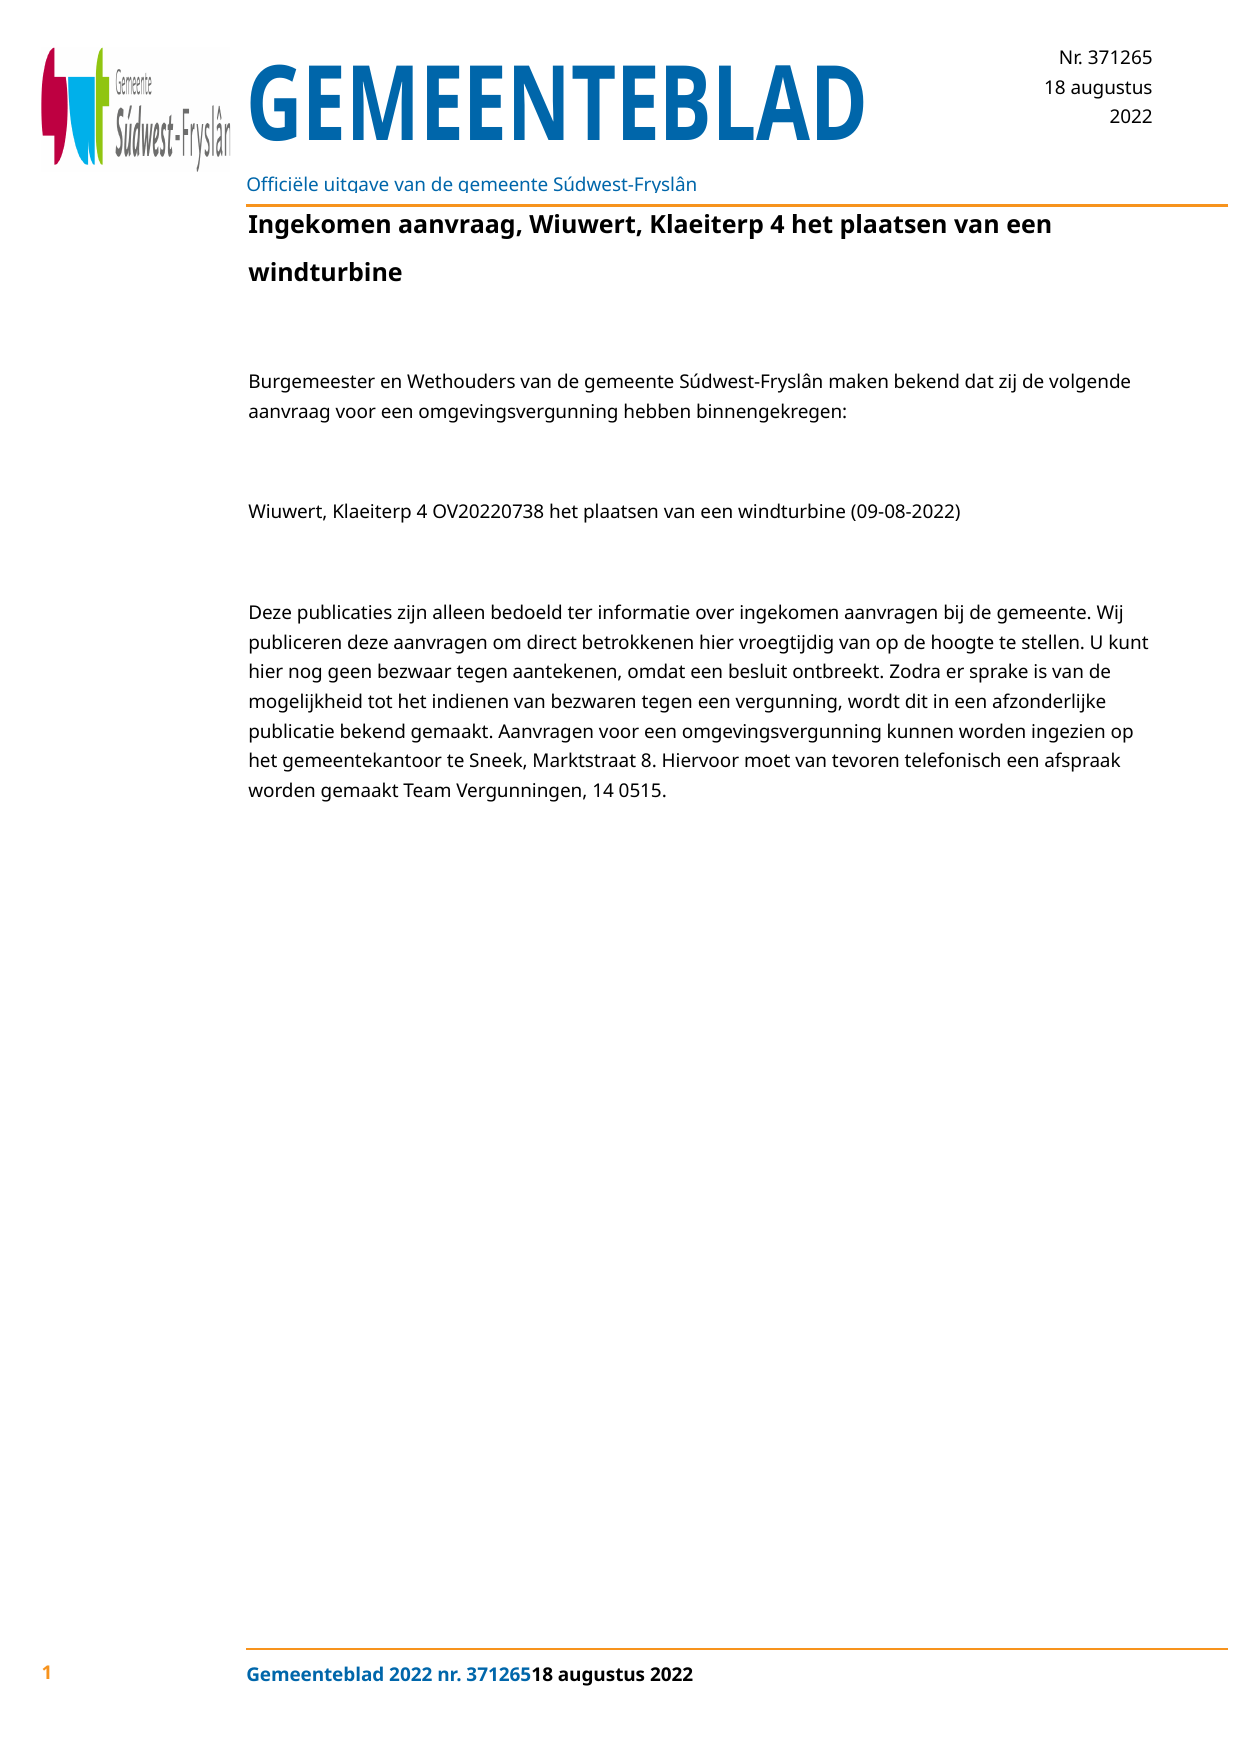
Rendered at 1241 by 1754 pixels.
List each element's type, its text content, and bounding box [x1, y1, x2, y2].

text Deze publicaties zijn alleen bedoeld ter informatie over ingekomen aanvragen bij de gemeente. Wij publiceren deze aanvragen om direct betrokkenen hier vroegtijdig van op de hoogte te stellen. U kunt hier nog geen bezwaar tegen aantekenen, omdat een besluit ontbreekt. Zodra er sprake is van de mogelijkheid tot het indienen van bezwaren tegen een vergunning, wordt dit in een afzonderlijke publicatie bekend gemaakt. Aanvragen voor een omgevingsvergunning kunnen worden ingezien op het gemeentekantoor te Sneek, Marktstraat 8. Hiervoor moet van tevoren telefonisch een afspraak worden gemaakt Team Vergunningen, 14 0515. [248, 599, 1152, 803]
text Wiuwert, Klaeiterp 4 OV20220738 het plaatsen van een windturbine (09-08-2022) [248, 499, 1152, 524]
text Ingekomen aanvraag, Wiuwert, Klaeiterp 4 het plaatsen van een windturbine [248, 207, 1152, 288]
picture [41, 47, 231, 172]
text Burgemeester en Wethouders van de gemeente Súdwest-Fryslân maken bekend dat zij de volgende aanvraag voor een omgevingsvergunning hebben binnengekregen: [248, 368, 1152, 424]
